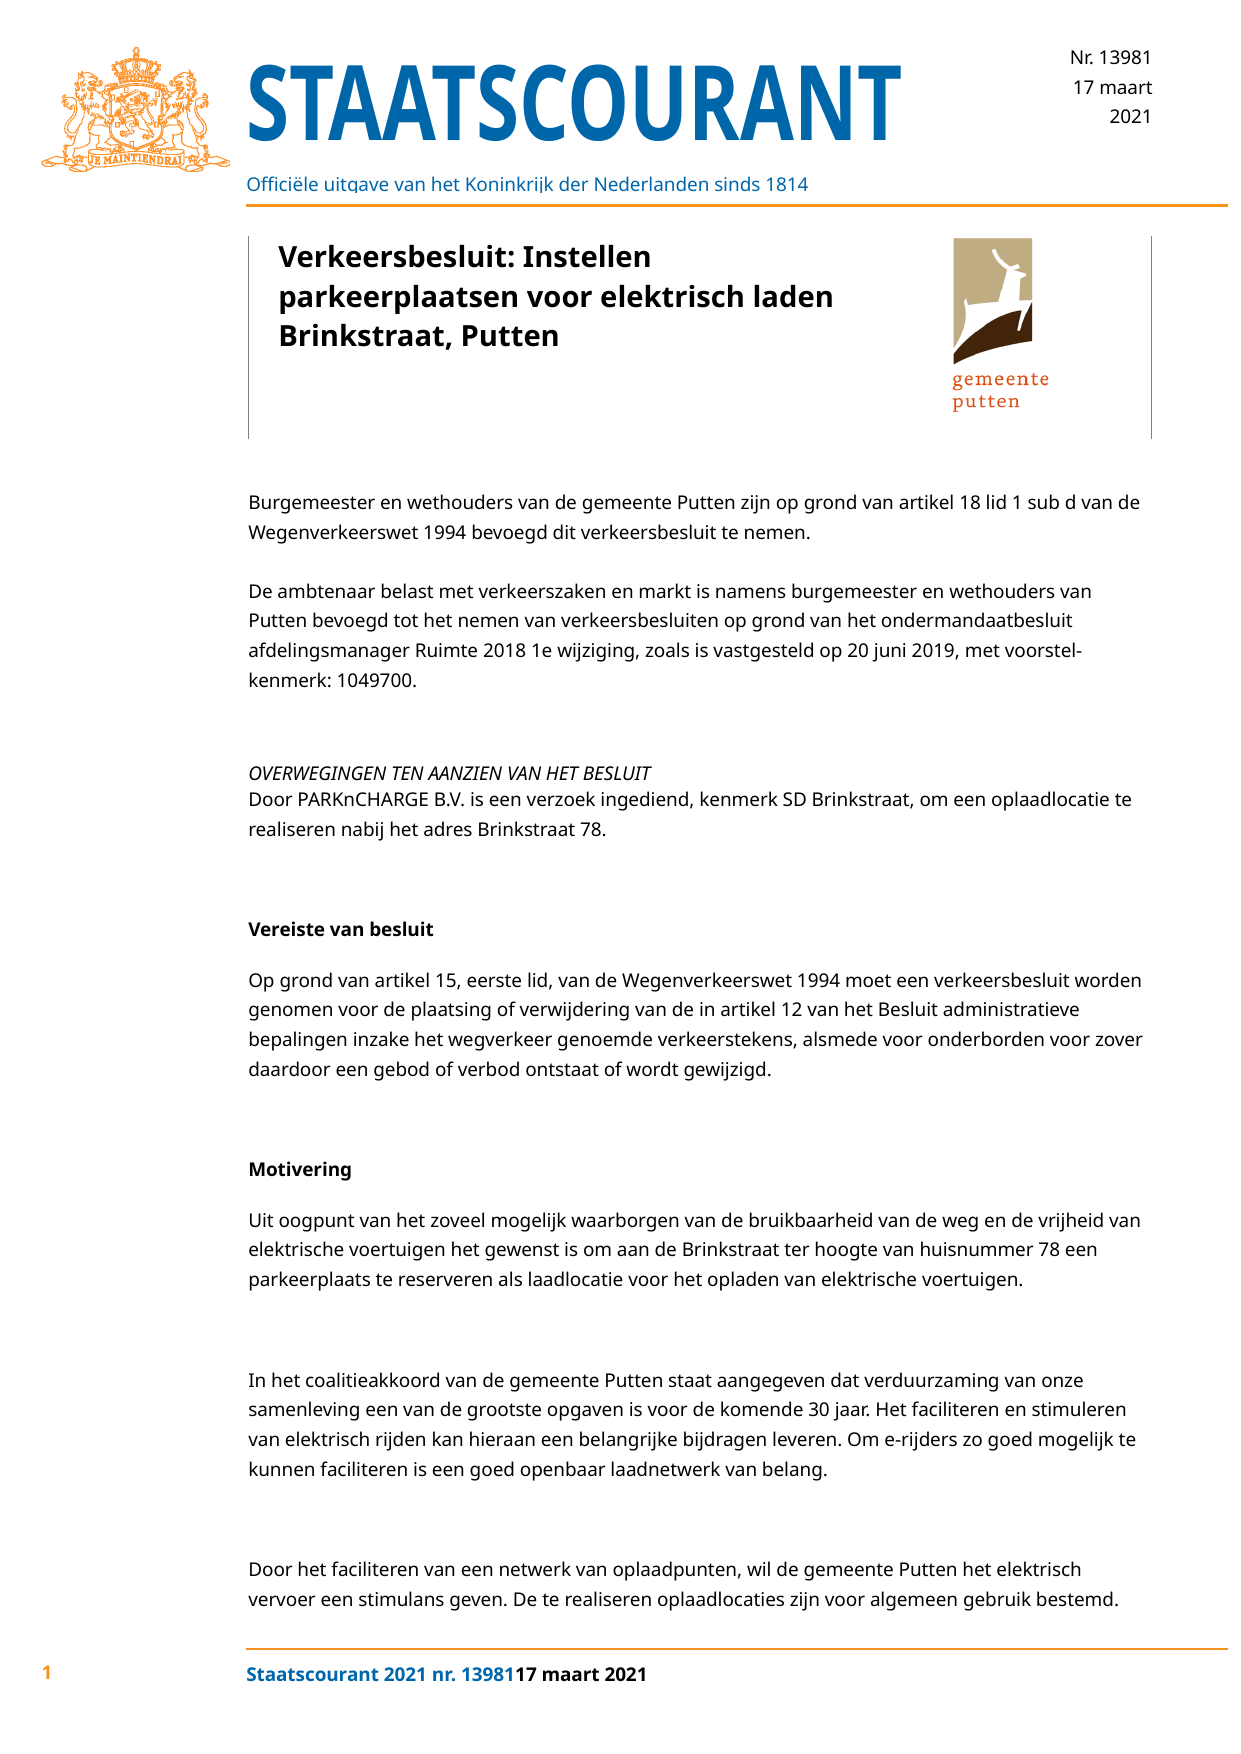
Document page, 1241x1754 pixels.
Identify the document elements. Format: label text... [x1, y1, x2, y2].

text De ambtenaar belast met verkeerszaken en markt is namens burgemeester en wethouders van Putten bevoegd tot het nemen van verkeersbesluiten op grond van het ondermandaatbesluit afdelingsmanager Ruimte 2018 1e wijziging, zoals is vastgesteld op 20 juni 2019, met voorstel-kenmerk: 1049700. [248, 578, 1152, 693]
table_header [850, 414, 1151, 439]
table_header [1051, 236, 1151, 413]
text Op grond van artikel 15, eerste lid, van de Wegenverkeerswet 1994 moet een verkeersbesluit worden genomen voor de plaatsing of verwijdering van de in artikel 12 van het Besluit administratieve bepalingen inzake het wegverkeer genoemde verkeerstekens, alsmede voor onderborden voor zover daardoor een gebod of verbod ontstaat of wordt gewijzigd. [248, 967, 1152, 1081]
text Door PARKnCHARGE B.V. is een verzoek ingediend, kenmerk SD Brinkstraat, om een oplaadlocatie te realiseren nabij het adres Brinkstraat 78. [248, 786, 1152, 841]
text Vereiste van besluit [248, 917, 1152, 942]
text Uit oogpunt van het zoveel mogelijk waarborgen van de bruikbaarheid van de weg en de vrijheid van elektrische voertuigen het gewenst is om aan de Brinkstraat ter hoogte van huisnummer 78 een parkeerplaats te reserveren als laadlocatie voor het opladen van elektrische voertuigen. [248, 1207, 1152, 1292]
text In het coalitieakkoord van de gemeente Putten staat aangegeven dat verduurzaming van onze samenleving een van de grootste opgaven is voor de komende 30 jaar. Het faciliteren en stimuleren van elektrisch rijden kan hieraan een belangrijke bijdragen leveren. Om e-rijders zo goed mogelijk te kunnen faciliteren is een goed openbaar laadnetwerk van belang. [248, 1367, 1152, 1481]
picture [41, 47, 231, 172]
text Burgemeester en wethouders van de gemeente Putten zijn op grond van artikel 18 lid 1 sub d van de Wegenverkeerswet 1994 bevoegd dit verkeersbesluit te nemen. [248, 489, 1152, 545]
table_header Verkeersbesluit: Instellen parkeerplaatsen voor elektrisch laden Brinkstraat, Putten [249, 236, 850, 439]
picture [951, 236, 1051, 414]
table_header [850, 236, 951, 413]
text Door het faciliteren van een netwerk van oplaadpunten, wil de gemeente Putten het elektrisch vervoer een stimulans geven. De te realiseren oplaadlocaties zijn voor algemeen gebruik bestemd. [248, 1557, 1152, 1612]
text Motivering [248, 1157, 1152, 1182]
text OVERWEGINGEN TEN AANZIEN VAN HET BESLUIT [248, 760, 1152, 786]
